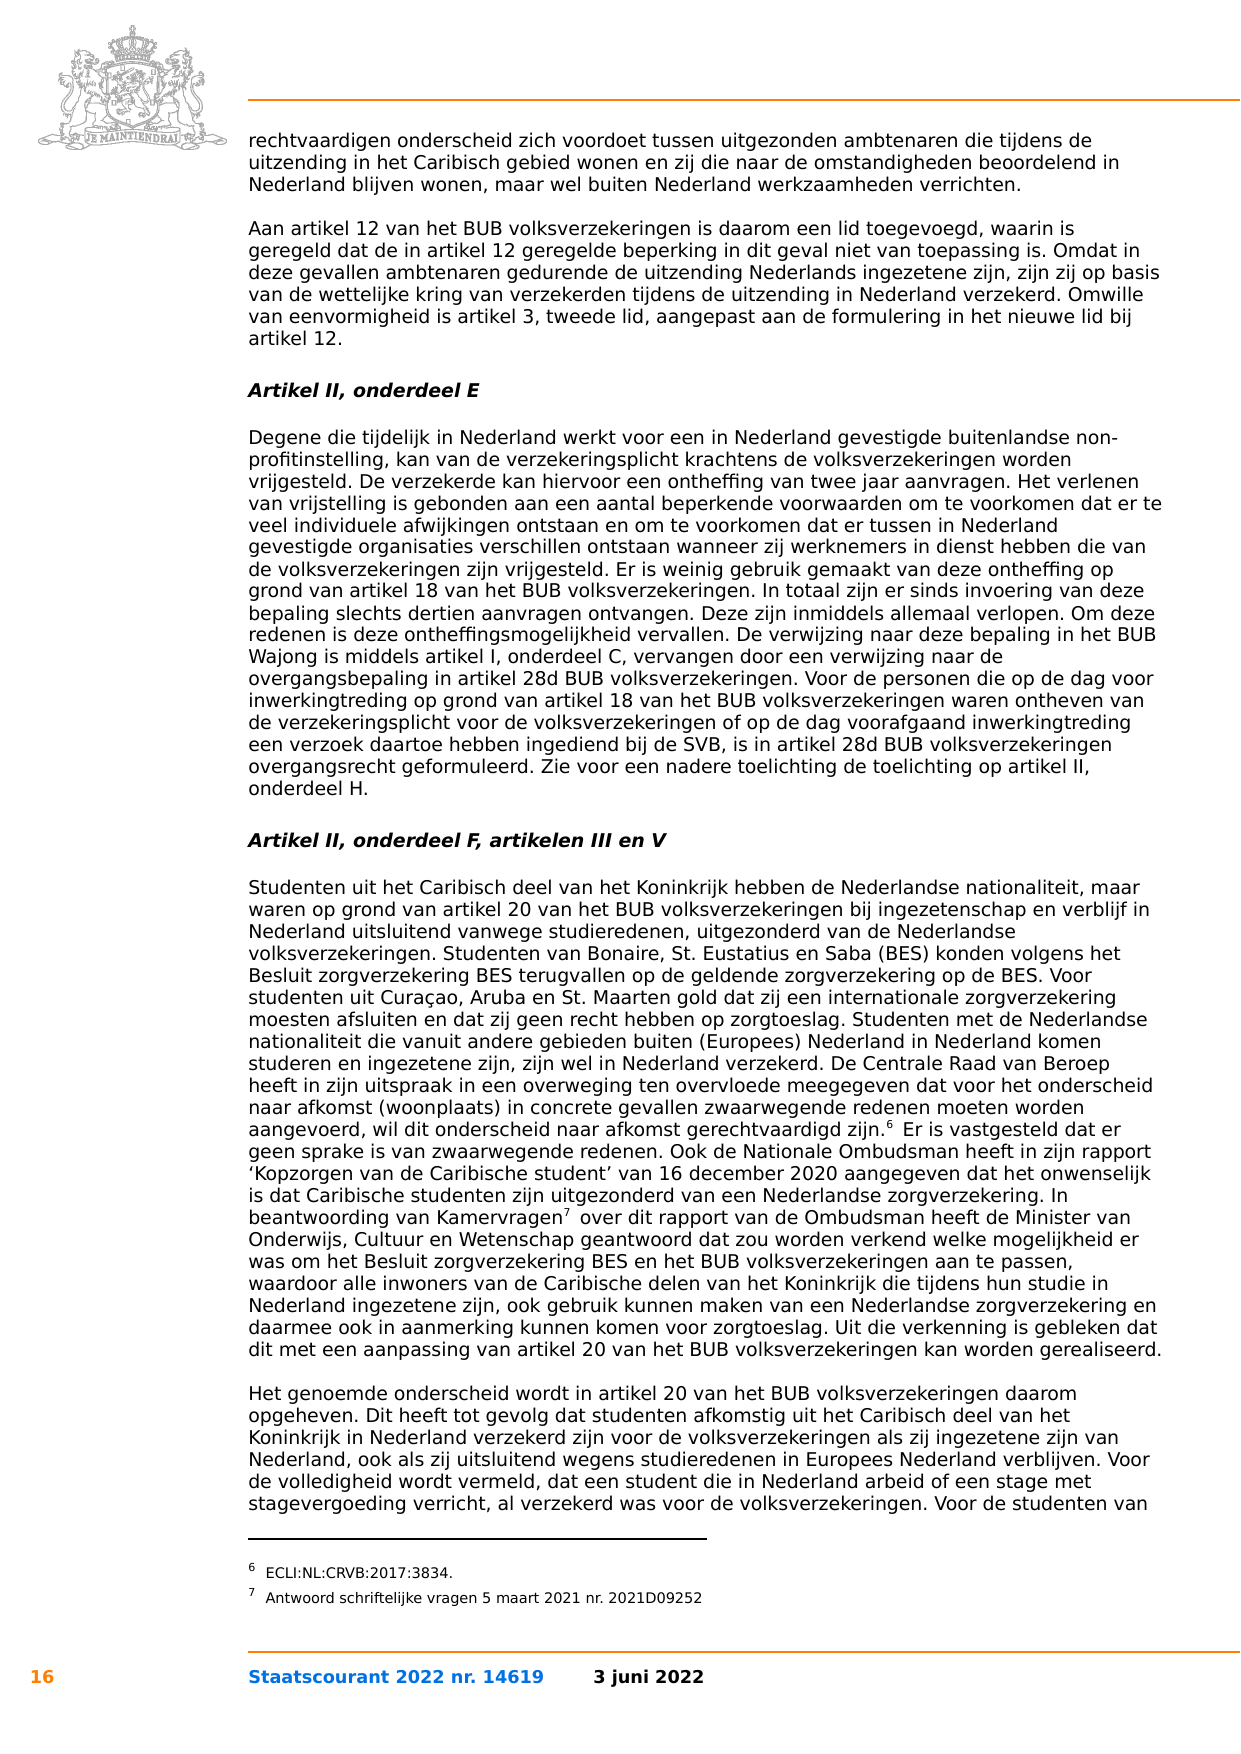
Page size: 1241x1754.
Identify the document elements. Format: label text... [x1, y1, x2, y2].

subtitle Artikel II, onderdeel E [248, 379, 1163, 402]
subtitle Artikel II, onderdeel F, artikelen III en V [248, 830, 1163, 852]
text Studenten uit het Caribisch deel van het Koninkrijk hebben de Nederlandse nationaliteit, maar waren op grond van artikel 20 van het BUB volksverzekeringen bij ingezetenschap en verblijf in Nederland uitsluitend vanwege studieredenen, uitgezonderd van de Nederlandse volksverzekeringen. Studenten van Bonaire, St. Eustatius en Saba (BES) konden volgens het Besluit zorgverzekering BES terugvallen op de geldende zorgverzekering op de BES. Voor studenten uit Curaçao, Aruba en St. Maarten gold dat zij een internationale zorgverzekering moesten afsluiten en dat zij geen recht hebben op zorgtoeslag. Studenten met de Nederlandse nationaliteit die vanuit andere gebieden buiten (Europees) Nederland in Nederland komen studeren en ingezetene zijn, zijn wel in Nederland verzekerd. De Centrale Raad van Beroep heeft in zijn uitspraak in een overweging ten overvloede meegegeven dat voor het onderscheid naar afkomst (woonplaats) in concrete gevallen zwaarwegende redenen moeten worden aangevoerd, wil dit onderscheid naar afkomst gerechtvaardigd zijn. Er is vastgesteld dat er geen sprake is van zwaarwegende redenen. Ook de Nationale Ombudsman heeft in zijn rapport ‘Kopzorgen van de Caribische student’ van 16 december 2020 aangegeven dat het onwenselijk is dat Caribische studenten zijn uitgezonderd van een Nederlandse zorgverzekering. In beantwoording van Kamervragen over dit rapport van de Ombudsman heeft de Minister van Onderwijs, Cultuur en Wetenschap geantwoord dat zou worden verkend welke mogelijkheid er was om het Besluit zorgverzekering BES en het BUB volksverzekeringen aan te passen, waardoor alle inwoners van de Caribische delen van het Koninkrijk die tijdens hun studie in Nederland ingezetene zijn, ook gebruik kunnen maken van een Nederlandse zorgverzekering en daarmee ook in aanmerking kunnen komen voor zorgtoeslag. Uit die verkenning is gebleken dat dit met een aanpassing van artikel 20 van het BUB volksverzekeringen kan worden gerealiseerd. [248, 877, 1163, 1361]
text Het genoemde onderscheid wordt in artikel 20 van het BUB volksverzekeringen daarom opgeheven. Dit heeft tot gevolg dat studenten afkomstig uit het Caribisch deel van het Koninkrijk in Nederland verzekerd zijn voor de volksverzekeringen als zij ingezetene zijn van Nederland, ook als zij uitsluitend wegens studieredenen in Europees Nederland verblijven. Voor de volledigheid wordt vermeld, dat een student die in Nederland arbeid of een stage met stagevergoeding verricht, al verzekerd was voor de volksverzekeringen. Voor de studenten van [248, 1383, 1163, 1514]
text Aan artikel 12 van het BUB volksverzekeringen is daarom een lid toegevoegd, waarin is geregeld dat de in artikel 12 geregelde beperking in dit geval niet van toepassing is. Omdat in deze gevallen ambtenaren gedurende de uitzending Nederlands ingezetene zijn, zijn zij op basis van de wettelijke kring van verzekerden tijdens de uitzending in Nederland verzekerd. Omwille van eenvormigheid is artikel 3, tweede lid, aangepast aan de formulering in het nieuwe lid bij artikel 12. [248, 218, 1163, 349]
text rechtvaardigen onderscheid zich voordoet tussen uitgezonden ambtenaren die tijdens de uitzending in het Caribisch gebied wonen en zij die naar de omstandigheden beoordelend in Nederland blijven wonen, maar wel buiten Nederland werkzaamheden verrichten. [248, 130, 1163, 196]
text Degene die tijdelijk in Nederland werkt voor een in Nederland gevestigde buitenlandse non-profitinstelling, kan van de verzekeringsplicht krachtens de volksverzekeringen worden vrijgesteld. De verzekerde kan hiervoor een ontheffing van twee jaar aanvragen. Het verlenen van vrijstelling is gebonden aan een aantal beperkende voorwaarden om te voorkomen dat er te veel individuele afwijkingen ontstaan en om te voorkomen dat er tussen in Nederland gevestigde organisaties verschillen ontstaan wanneer zij werknemers in dienst hebben die van de volksverzekeringen zijn vrijgesteld. Er is weinig gebruik gemaakt van deze ontheffing op grond van artikel 18 van het BUB volksverzekeringen. In totaal zijn er sinds invoering van deze bepaling slechts dertien aanvragen ontvangen. Deze zijn inmiddels allemaal verlopen. Om deze redenen is deze ontheffingsmogelijkheid vervallen. De verwijzing naar deze bepaling in het BUB Wajong is middels artikel I, onderdeel C, vervangen door een verwijzing naar de overgangsbepaling in artikel 28d BUB volksverzekeringen. Voor de personen die op de dag voor inwerkingtreding op grond van artikel 18 van het BUB volksverzekeringen waren ontheven van de verzekeringsplicht voor de volksverzekeringen of op de dag voorafgaand inwerkingtreding een verzoek daartoe hebben ingediend bij de SVB, is in artikel 28d BUB volksverzekeringen overgangsrecht geformuleerd. Zie voor een nadere toelichting de toelichting op artikel II, onderdeel H. [248, 427, 1163, 800]
text ECLI:NL:CRVB:2017:3834. [248, 1561, 1163, 1583]
text Antwoord schriftelijke vragen 5 maart 2021 nr. 2021D09252 [248, 1586, 1163, 1608]
picture [38, 25, 227, 150]
